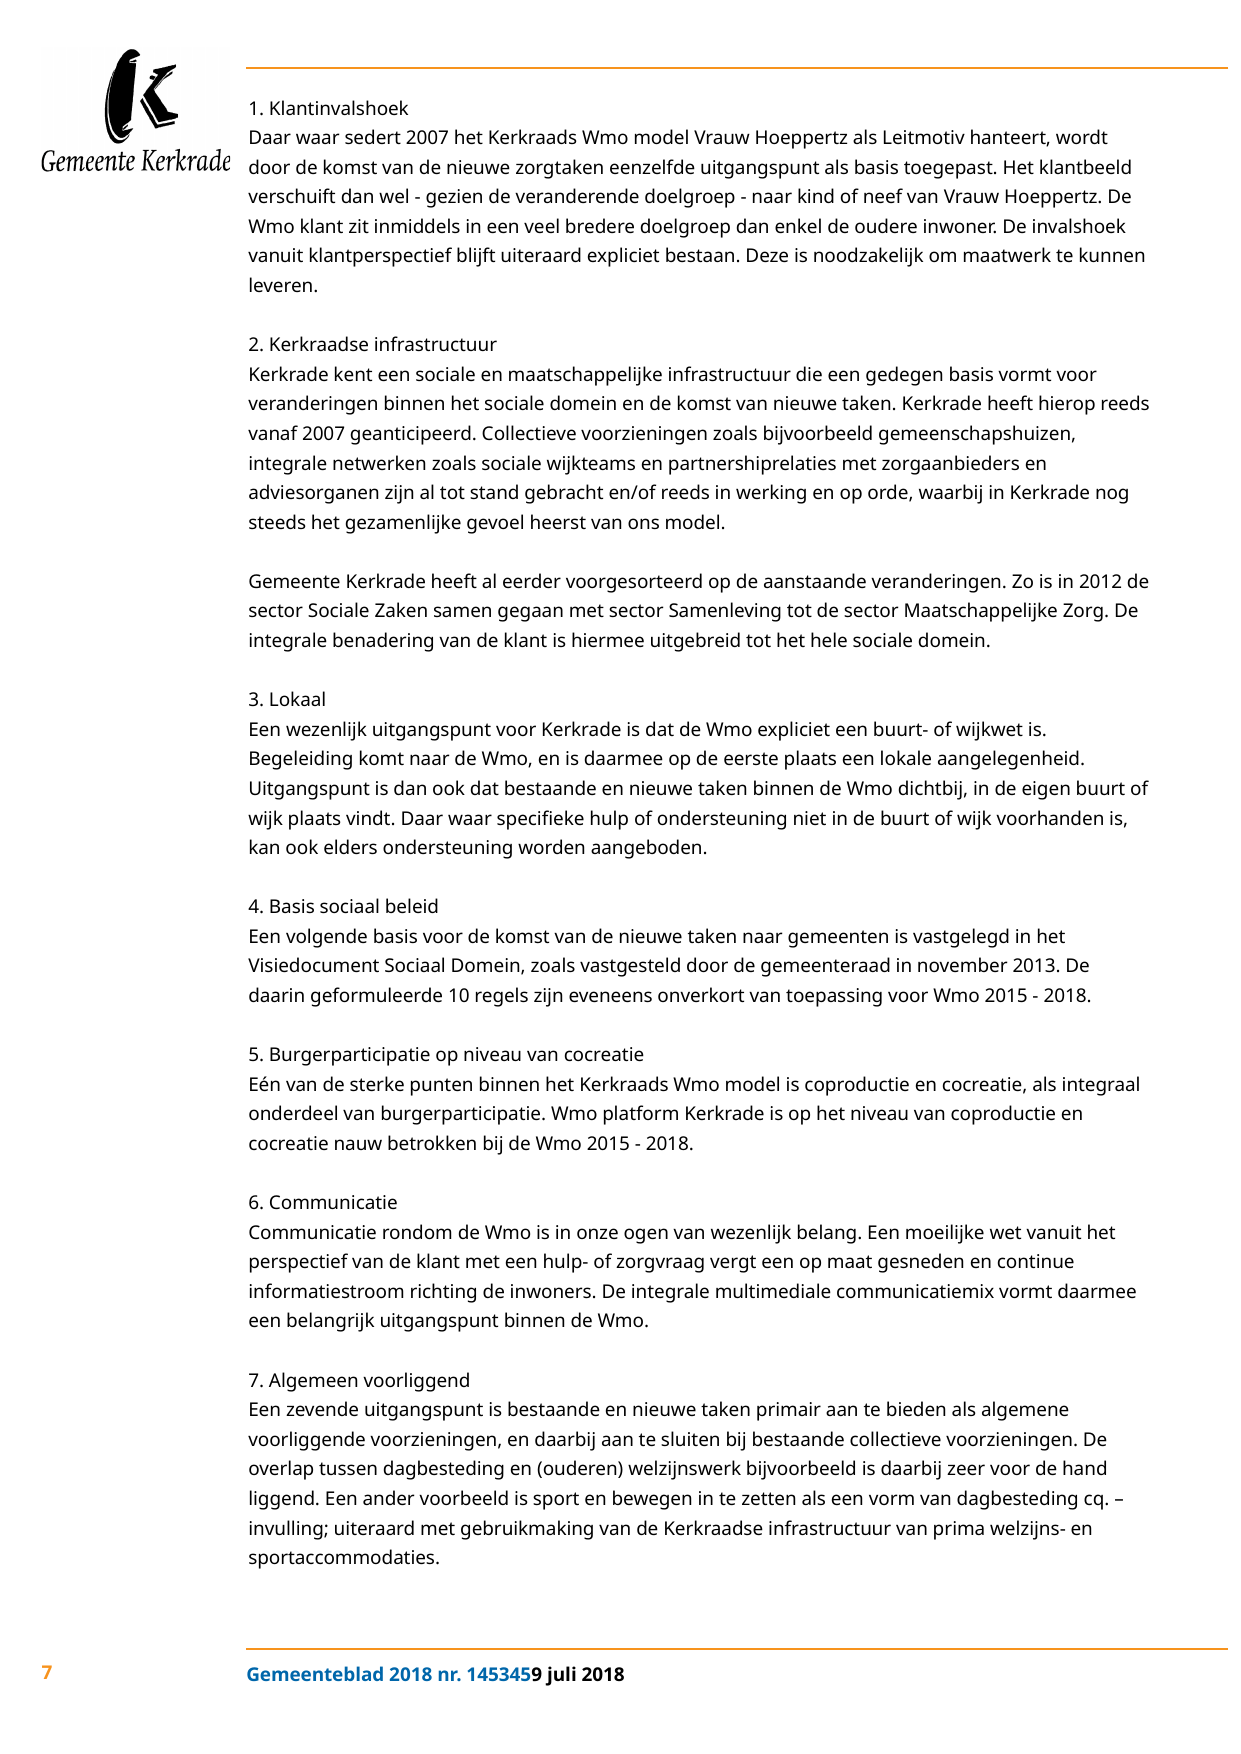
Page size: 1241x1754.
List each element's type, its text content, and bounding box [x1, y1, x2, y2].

text 4. Basis sociaal beleid [248, 893, 1152, 919]
text 1. Klantinvalshoek [248, 95, 1152, 121]
text Daar waar sedert 2007 het Kerkraads Wmo model Vrauw Hoeppertz als Leitmotiv hanteert, wordt door de komst van de nieuwe zorgtaken eenzelfde uitgangspunt als basis toegepast. Het klantbeeld verschuift dan wel - gezien de veranderende doelgroep - naar kind of neef van Vrauw Hoeppertz. De Wmo klant zit inmiddels in een veel bredere doelgroep dan enkel de oudere inwoner. De invalshoek vanuit klantperspectief blijft uiteraard expliciet bestaan. Deze is noodzakelijk om maatwerk te kunnen leveren. [248, 124, 1152, 298]
text Eén van de sterke punten binnen het Kerkraads Wmo model is coproductie en cocreatie, als integraal onderdeel van burgerparticipatie. Wmo platform Kerkrade is op het niveau van coproductie en cocreatie nauw betrokken bij de Wmo 2015 - 2018. [248, 1071, 1152, 1156]
text 2. Kerkraadse infrastructuur [248, 331, 1152, 357]
text Een zevende uitgangspunt is bestaande en nieuwe taken primair aan te bieden als algemene voorliggende voorzieningen, en daarbij aan te sluiten bij bestaande collectieve voorzieningen. De overlap tussen dagbesteding en (ouderen) welzijnswerk bijvoorbeeld is daarbij zeer voor de hand liggend. Een ander voorbeeld is sport en bewegen in te zetten als een vorm van dagbesteding cq. –invulling; uiteraard met gebruikmaking van de Kerkraadse infrastructuur van prima welzijns- en sportaccommodaties. [248, 1396, 1152, 1570]
picture [41, 47, 231, 172]
text 3. Lokaal [248, 686, 1152, 712]
text Communicatie rondom de Wmo is in onze ogen van wezenlijk belang. Een moeilijke wet vanuit het perspectief van de klant met een hulp- of zorgvraag vergt een op maat gesneden en continue informatiestroom richting de inwoners. De integrale multimediale communicatiemix vormt daarmee een belangrijk uitgangspunt binnen de Wmo. [248, 1219, 1152, 1333]
text Een wezenlijk uitgangspunt voor Kerkrade is dat de Wmo expliciet een buurt- of wijkwet is. Begeleiding komt naar de Wmo, en is daarmee op de eerste plaats een lokale aangelegenheid. Uitgangspunt is dan ook dat bestaande en nieuwe taken binnen de Wmo dichtbij, in de eigen buurt of wijk plaats vindt. Daar waar specifieke hulp of ondersteuning niet in de buurt of wijk voorhanden is, kan ook elders ondersteuning worden aangeboden. [248, 716, 1152, 860]
text Een volgende basis voor de komst van de nieuwe taken naar gemeenten is vastgelegd in het Visiedocument Sociaal Domein, zoals vastgesteld door de gemeenteraad in november 2013. De daarin geformuleerde 10 regels zijn eveneens onverkort van toepassing voor Wmo 2015 - 2018. [248, 923, 1152, 1008]
text Kerkrade kent een sociale en maatschappelijke infrastructuur die een gedegen basis vormt voor veranderingen binnen het sociale domein en de komst van nieuwe taken. Kerkrade heeft hierop reeds vanaf 2007 geanticipeerd. Collectieve voorzieningen zoals bijvoorbeeld gemeenschapshuizen, integrale netwerken zoals sociale wijkteams en partnershiprelaties met zorgaanbieders en adviesorganen zijn al tot stand gebracht en/of reeds in werking en op orde, waarbij in Kerkrade nog steeds het gezamenlijke gevoel heerst van ons model. [248, 361, 1152, 535]
text 5. Burgerparticipatie op niveau van cocreatie [248, 1041, 1152, 1067]
text 7. Algemeen voorliggend [248, 1367, 1152, 1393]
text 6. Communicatie [248, 1189, 1152, 1215]
text Gemeente Kerkrade heeft al eerder voorgesorteerd op de aanstaande veranderingen. Zo is in 2012 de sector Sociale Zaken samen gegaan met sector Samenleving tot de sector Maatschappelijke Zorg. De integrale benadering van de klant is hiermee uitgebreid tot het hele sociale domein. [248, 568, 1152, 653]
